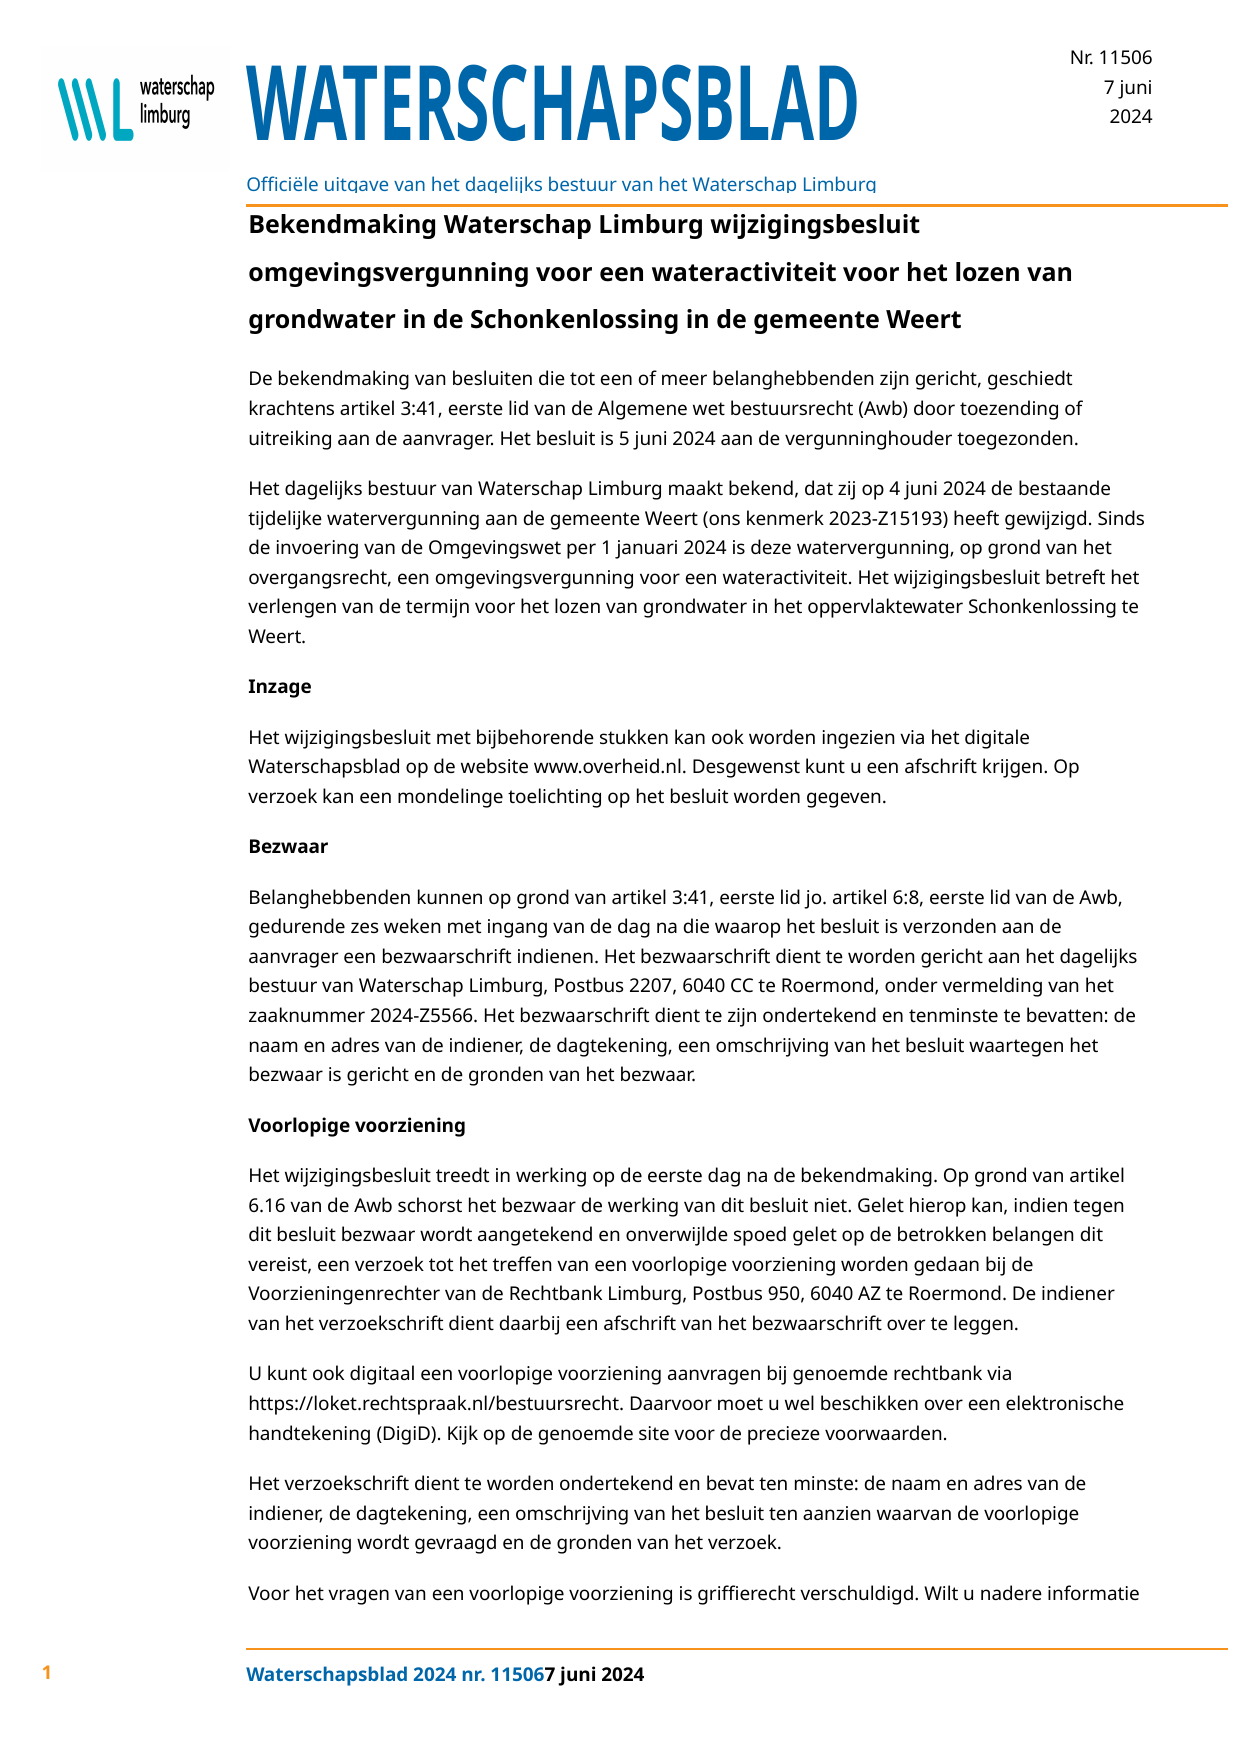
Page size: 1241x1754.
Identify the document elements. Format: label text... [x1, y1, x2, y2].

text Bezwaar [248, 833, 1152, 859]
text Voorlopige voorziening [248, 1112, 1152, 1137]
text Het wijzigingsbesluit met bijbehorende stukken kan ook worden ingezien via het digitale Waterschapsblad op de website www.overheid.nl. Desgewenst kunt u een afschrift krijgen. Op verzoek kan een mondelinge toelichting op het besluit worden gegeven. [248, 724, 1152, 809]
text Voor het vragen van een voorlopige voorziening is griffierecht verschuldigd. Wilt u nadere informatie [248, 1580, 1152, 1605]
text Het dagelijks bestuur van Waterschap Limburg maakt bekend, dat zij op 4 juni 2024 de bestaande tijdelijke watervergunning aan de gemeente Weert (ons kenmerk 2023-Z15193) heeft gewijzigd. Sinds de invoering van de Omgevingswet per 1 januari 2024 is deze watervergunning, op grond van het overgangsrecht, een omgevingsvergunning voor een wateractiviteit. Het wijzigingsbesluit betreft het verlengen van de termijn voor het lozen van grondwater in het oppervlaktewater Schonkenlossing te Weert. [248, 475, 1152, 649]
text Bekendmaking Waterschap Limburg wijzigingsbesluit omgevingsvergunning voor een wateractiviteit voor het lozen van grondwater in de Schonkenlossing in de gemeente Weert [248, 207, 1152, 336]
text Het verzoekschrift dient te worden ondertekend en bevat ten minste: de naam en adres van de indiener, de dagtekening, een omschrijving van het besluit ten aanzien waarvan de voorlopige voorziening wordt gevraagd en de gronden van het verzoek. [248, 1470, 1152, 1555]
text Inzage [248, 673, 1152, 699]
text U kunt ook digitaal een voorlopige voorziening aanvragen bij genoemde rechtbank via https://loket.rechtspraak.nl/bestuursrecht. Daarvoor moet u wel beschikken over een elektronische handtekening (DigiD). Kijk op de genoemde site voor de precieze voorwaarden. [248, 1361, 1152, 1445]
text De bekendmaking van besluiten die tot een of meer belanghebbenden zijn gericht, geschiedt krachtens artikel 3:41, eerste lid van de Algemene wet bestuursrecht (Awb) door toezending of uitreiking aan de aanvrager. Het besluit is 5 juni 2024 aan de vergunninghouder toegezonden. [248, 366, 1152, 450]
picture [41, 47, 231, 172]
text Het wijzigingsbesluit treedt in werking op de eerste dag na de bekendmaking. Op grond van artikel 6.16 van de Awb schorst het bezwaar de werking van dit besluit niet. Gelet hierop kan, indien tegen dit besluit bezwaar wordt aangetekend en onverwijlde spoed gelet op de betrokken belangen dit vereist, een verzoek tot het treffen van een voorlopige voorziening worden gedaan bij de Voorzieningenrechter van de Rechtbank Limburg, Postbus 950, 6040 AZ te Roermond. De indiener van het verzoekschrift dient daarbij een afschrift van het bezwaarschrift over te leggen. [248, 1162, 1152, 1336]
text Belanghebbenden kunnen op grond van artikel 3:41, eerste lid jo. artikel 6:8, eerste lid van de Awb, gedurende zes weken met ingang van de dag na die waarop het besluit is verzonden aan de aanvrager een bezwaarschrift indienen. Het bezwaarschrift dient te worden gericht aan het dagelijks bestuur van Waterschap Limburg, Postbus 2207, 6040 CC te Roermond, onder vermelding van het zaaknummer 2024-Z5566. Het bezwaarschrift dient te zijn ondertekend en tenminste te bevatten: de naam en adres van de indiener, de dagtekening, een omschrijving van het besluit waartegen het bezwaar is gericht en de gronden van het bezwaar. [248, 884, 1152, 1087]
